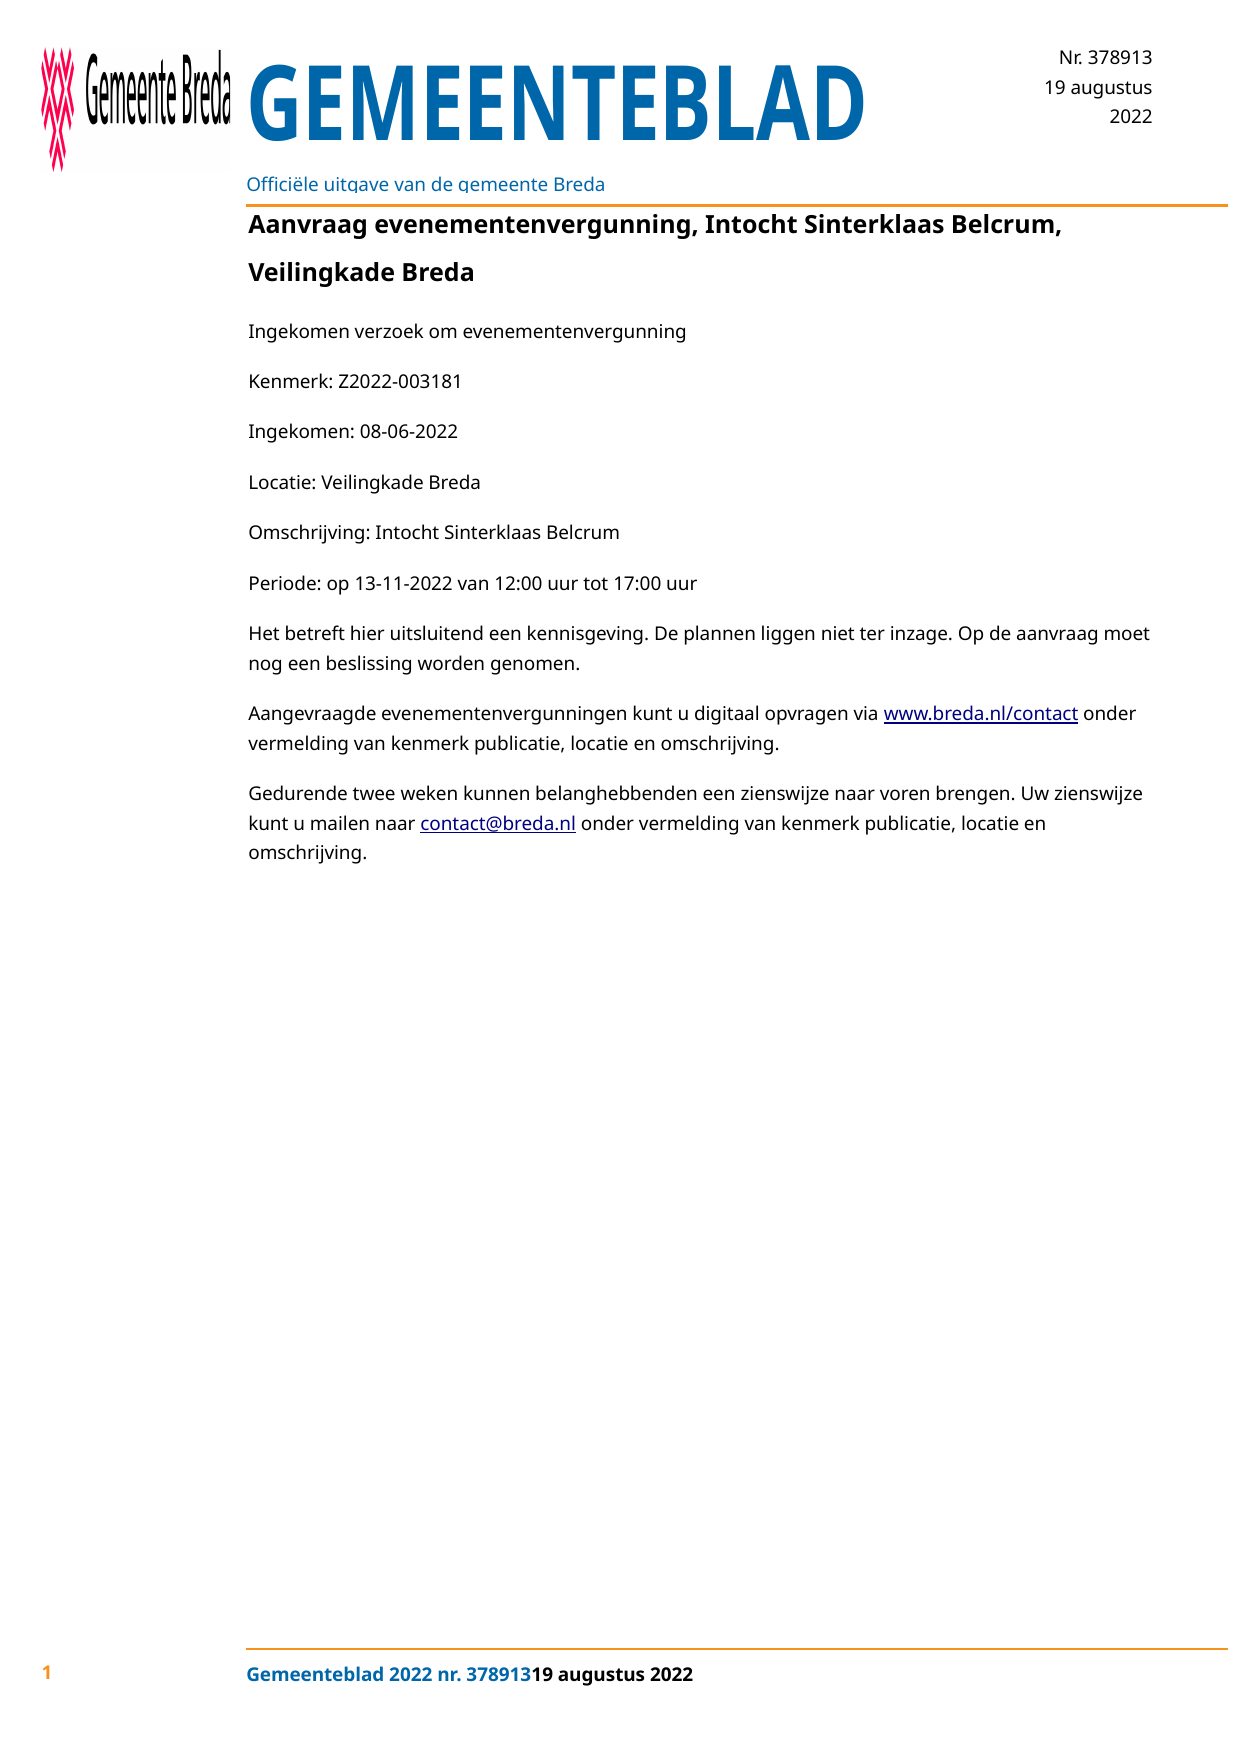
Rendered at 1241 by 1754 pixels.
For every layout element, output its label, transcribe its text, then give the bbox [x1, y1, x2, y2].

picture [41, 47, 231, 172]
text Gedurende twee weken kunnen belanghebbenden een zienswijze naar voren brengen. Uw zienswijze kunt u mailen naar contact@breda.nl onder vermelding van kenmerk publicatie, locatie en omschrijving. [248, 780, 1152, 865]
text Het betreft hier uitsluitend een kennisgeving. De plannen liggen niet ter inzage. Op de aanvraag moet nog een beslissing worden genomen. [248, 620, 1152, 676]
text Ingekomen verzoek om evenementenvergunning [248, 318, 1152, 344]
text Periode: op 13-11-2022 van 12:00 uur tot 17:00 uur [248, 570, 1152, 596]
text Locatie: Veilingkade Breda [248, 469, 1152, 495]
text Kenmerk: Z2022-003181 [248, 368, 1152, 394]
text Omschrijving: Intocht Sinterklaas Belcrum [248, 519, 1152, 545]
text Aangevraagde evenementenvergunningen kunt u digitaal opvragen via www.breda.nl/contact onder vermelding van kenmerk publicatie, locatie en omschrijving. [248, 700, 1152, 756]
text Aanvraag evenementenvergunning, Intocht Sinterklaas Belcrum, Veilingkade Breda [248, 207, 1152, 288]
text Ingekomen: 08-06-2022 [248, 419, 1152, 444]
